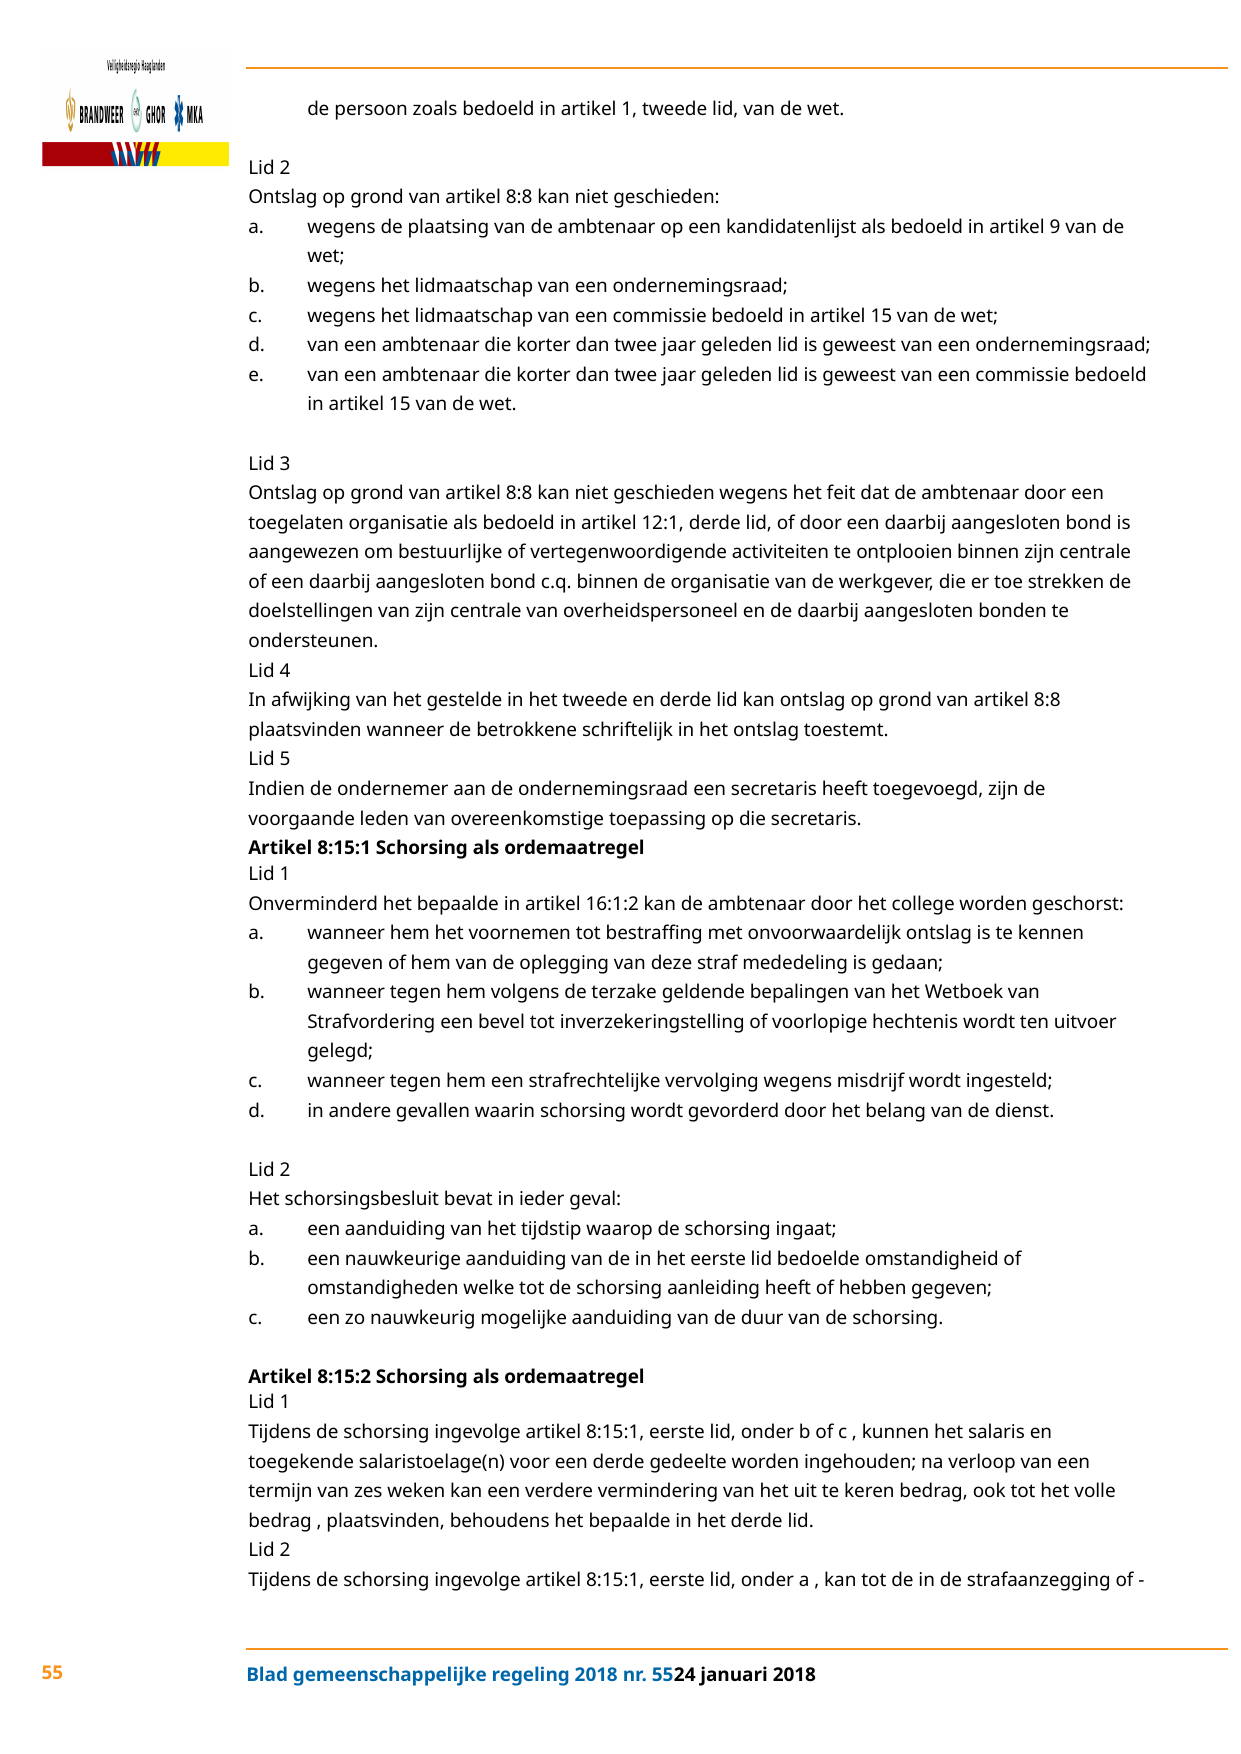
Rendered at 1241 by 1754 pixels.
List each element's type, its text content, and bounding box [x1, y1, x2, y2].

text Tijdens de schorsing ingevolge artikel 8:15:1, eerste lid, onder b of c , kunnen het salaris en toegekende salaristoelage(n) voor een derde gedeelte worden ingehouden; na verloop van een termijn van zes weken kan een verdere vermindering van het uit te keren bedrag, ook tot het volle bedrag , plaatsvinden, behoudens het bepaalde in het derde lid. [248, 1418, 1152, 1533]
text Artikel 8:15:1 Schorsing als ordemaatregel [248, 834, 1152, 860]
list een aanduiding van het tijdstip waarop de schorsing ingaat; [248, 1215, 1152, 1241]
list van een ambtenaar die korter dan twee jaar geleden lid is geweest van een ondernemingsraad; [248, 331, 1152, 357]
list wanneer hem het voornemen tot bestraffing met onvoorwaardelijk ontslag is te kennen gegeven of hem van de oplegging van deze straf mededeling is gedaan; [248, 919, 1152, 974]
text Het schorsingsbesluit bevat in ieder geval: [248, 1186, 1152, 1211]
list wegens de plaatsing van de ambtenaar op een kandidatenlijst als bedoeld in artikel 9 van de wet; [248, 213, 1152, 268]
text In afwijking van het gestelde in het tweede en derde lid kan ontslag op grond van artikel 8:8 plaatsvinden wanneer de betrokkene schriftelijk in het ontslag toestemt. [248, 686, 1152, 742]
text Lid 3 [248, 450, 1152, 476]
text Lid 1 [248, 860, 1152, 886]
text Tijdens de schorsing ingevolge artikel 8:15:1, eerste lid, onder a , kan tot de in de strafaanzegging of [248, 1566, 1152, 1592]
list een zo nauwkeurig mogelijke aanduiding van de duur van de schorsing. [248, 1304, 1152, 1329]
list een nauwkeurige aanduiding van de in het eerste lid bedoelde omstandigheid of omstandigheden welke tot de schorsing aanleiding heeft of hebben gegeven; [248, 1245, 1152, 1300]
text Lid 2 [248, 1537, 1152, 1562]
list wegens het lidmaatschap van een commissie bedoeld in artikel 15 van de wet; [248, 302, 1152, 328]
text Lid 1 [248, 1389, 1152, 1414]
text Ontslag op grond van artikel 8:8 kan niet geschieden wegens het feit dat de ambtenaar door een toegelaten organisatie als bedoeld in artikel 12:1, derde lid, of door een daarbij aangesloten bond is aangewezen om bestuurlijke of vertegenwoordigende activiteiten te ontplooien binnen zijn centrale of een daarbij aangesloten bond c.q. binnen de organisatie van de werkgever, die er toe strekken de doelstellingen van zijn centrale van overheidspersoneel en de daarbij aangesloten bonden te ondersteunen. [248, 479, 1152, 653]
text Artikel 8:15:2 Schorsing als ordemaatregel [248, 1363, 1152, 1389]
text Indien de ondernemer aan de ondernemingsraad een secretaris heeft toegevoegd, zijn de voorgaande leden van overeenkomstige toepassing op die secretaris. [248, 775, 1152, 831]
list de persoon zoals bedoeld in artikel 1, tweede lid, van de wet. [248, 95, 1152, 121]
text Lid 2 [248, 1156, 1152, 1182]
text Lid 4 [248, 657, 1152, 683]
list wanneer tegen hem een strafrechtelijke vervolging wegens misdrijf wordt ingesteld; [248, 1067, 1152, 1093]
text Onverminderd het bepaalde in artikel 16:1:2 kan de ambtenaar door het college worden geschorst: [248, 890, 1152, 915]
list in andere gevallen waarin schorsing wordt gevorderd door het belang van de dienst. [248, 1097, 1152, 1122]
text Lid 5 [248, 746, 1152, 771]
list van een ambtenaar die korter dan twee jaar geleden lid is geweest van een commissie bedoeld in artikel 15 van de wet. [248, 361, 1152, 416]
list wanneer tegen hem volgens de terzake geldende bepalingen van het Wetboek van Strafvordering een bevel tot inverzekeringstelling of voorlopige hechtenis wordt ten uitvoer gelegd; [248, 978, 1152, 1063]
picture [41, 47, 231, 172]
text Ontslag op grond van artikel 8:8 kan niet geschieden: [248, 183, 1152, 209]
text Lid 2 [248, 154, 1152, 180]
list wegens het lidmaatschap van een ondernemingsraad; [248, 272, 1152, 298]
